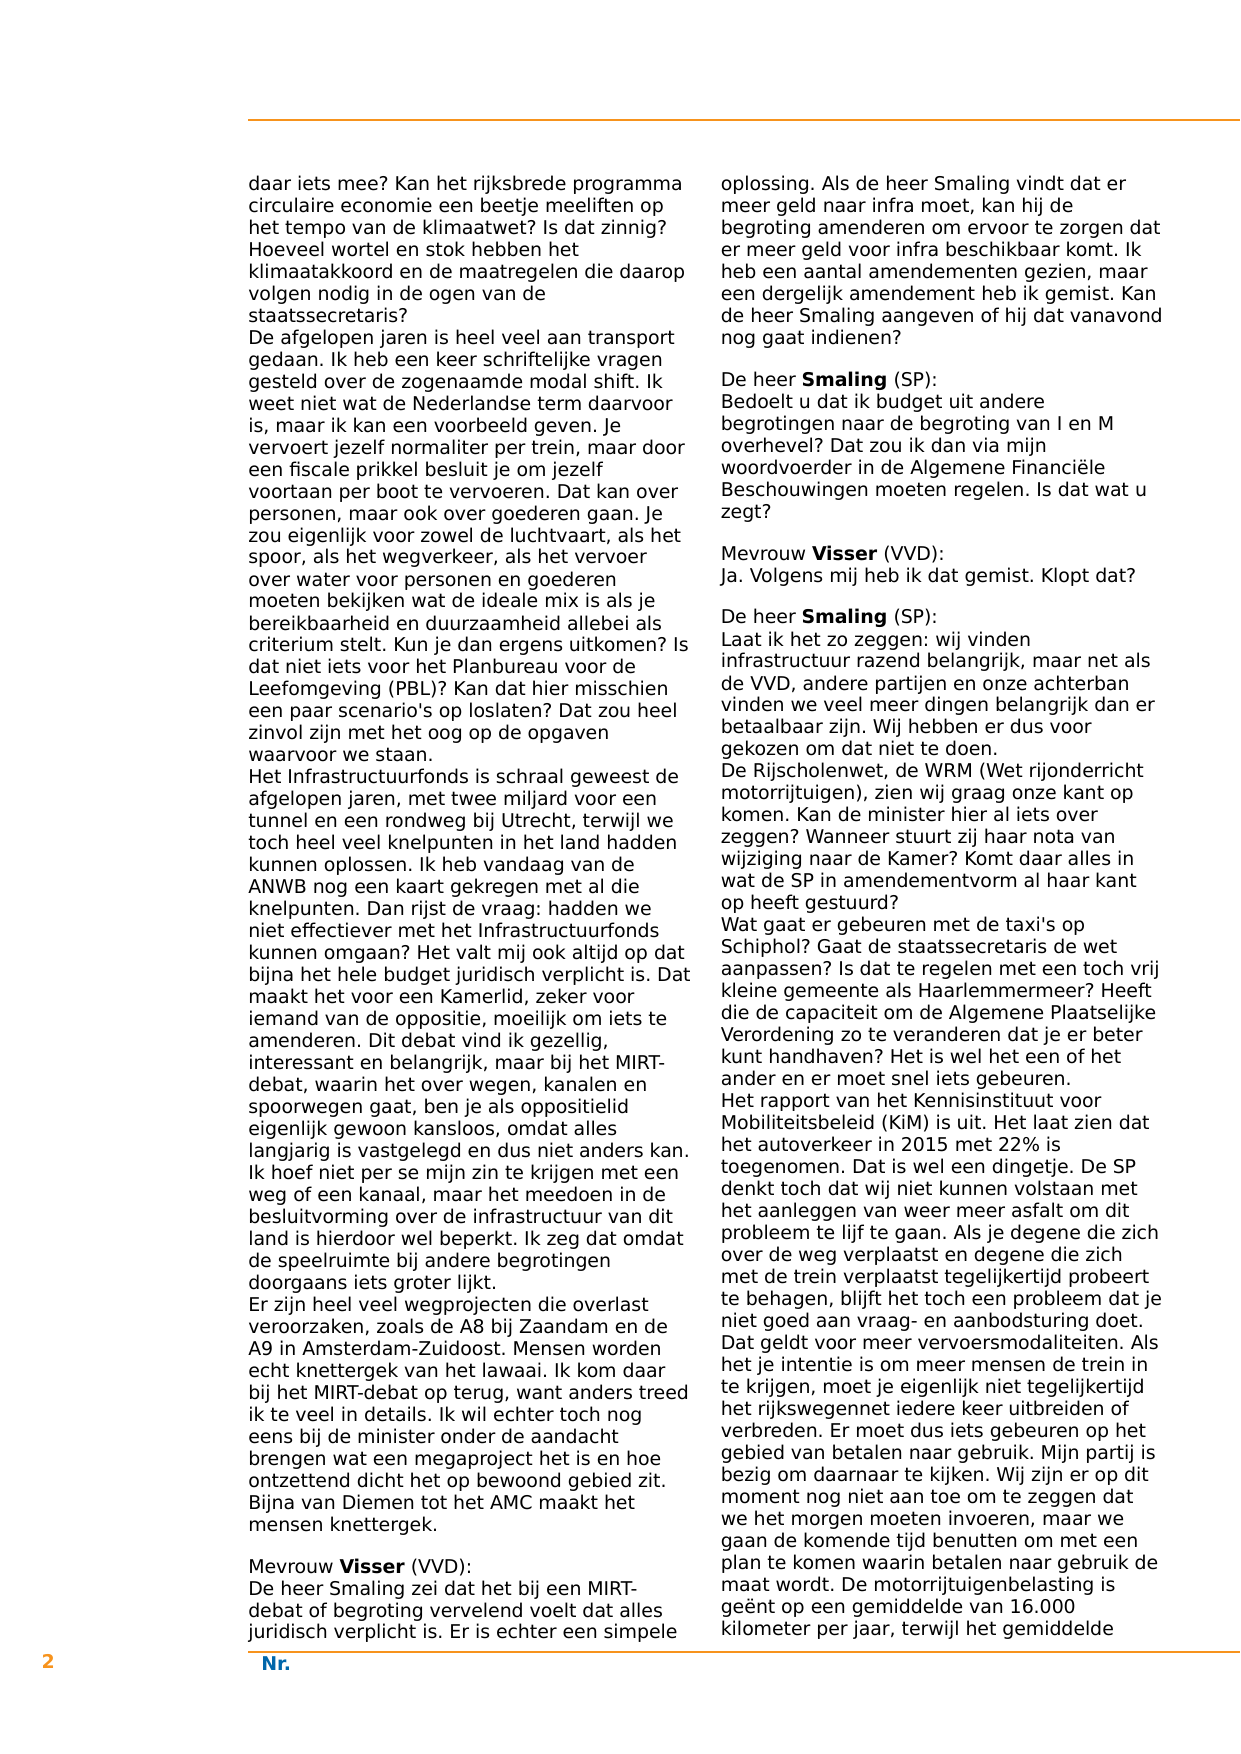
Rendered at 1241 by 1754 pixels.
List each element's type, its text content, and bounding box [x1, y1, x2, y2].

text Bedoelt u dat ik budget uit andere begrotingen naar de begroting van I en M overhevel? Dat zou ik dan via mijn woordvoerder in de Algemene Financiële Beschouwingen moeten regelen. Is dat wat u zegt? [721, 391, 1163, 522]
text Mevrouw Visser (VVD): [721, 542, 1163, 564]
text Wat gaat er gebeuren met de taxi's op Schiphol? Gaat de staatssecretaris de wet aanpassen? Is dat te regelen met een toch vrij kleine gemeente als Haarlemmermeer? Heeft die de capaciteit om de Algemene Plaatselijke Verordening zo te veranderen dat je er beter kunt handhaven? Het is wel het een of het ander en er moet snel iets gebeuren. [721, 914, 1163, 1090]
text Er zijn heel veel wegprojecten die overlast veroorzaken, zoals de A8 bij Zaandam en de A9 in Amsterdam-Zuidoost. Mensen worden echt knettergek van het lawaai. Ik kom daar bij het MIRT-debat op terug, want anders treed ik te veel in details. Ik wil echter toch nog eens bij de minister onder de aandacht brengen wat een megaproject het is en hoe ontzettend dicht het op bewoond gebied zit. Bijna van Diemen tot het AMC maakt het mensen knettergek. [248, 1294, 691, 1536]
text De heer Smaling (SP): [721, 369, 1163, 391]
text oplossing. Als de heer Smaling vindt dat er meer geld naar infra moet, kan hij de begroting amenderen om ervoor te zorgen dat er meer geld voor infra beschikbaar komt. Ik heb een aantal amendementen gezien, maar een dergelijk amendement heb ik gemist. Kan de heer Smaling aangeven of hij dat vanavond nog gaat indienen? [721, 173, 1163, 349]
text Mevrouw Visser (VVD): [248, 1556, 691, 1577]
text Ja. Volgens mij heb ik dat gemist. Klopt dat? [721, 564, 1163, 586]
text daar iets mee? Kan het rijksbrede programma circulaire economie een beetje meeliften op het tempo van de klimaatwet? Is dat zinnig? Hoeveel wortel en stok hebben het klimaatakkoord en de maatregelen die daarop volgen nodig in de ogen van de staatssecretaris? [248, 173, 691, 327]
text Het Infrastructuurfonds is schraal geweest de afgelopen jaren, met twee miljard voor een tunnel en een rondweg bij Utrecht, terwijl we toch heel veel knelpunten in het land hadden kunnen oplossen. Ik heb vandaag van de ANWB nog een kaart gekregen met al die knelpunten. Dan rijst de vraag: hadden we niet effectiever met het Infrastructuurfonds kunnen omgaan? Het valt mij ook altijd op dat bijna het hele budget juridisch verplicht is. Dat maakt het voor een Kamerlid, zeker voor iemand van de oppositie, moeilijk om iets te amenderen. Dit debat vind ik gezellig, interessant en belangrijk, maar bij het MIRT-debat, waarin het over wegen, kanalen en spoorwegen gaat, ben je als oppositielid eigenlijk gewoon kansloos, omdat alles langjarig is vastgelegd en dus niet anders kan. Ik hoef niet per se mijn zin te krijgen met een weg of een kanaal, maar het meedoen in de besluitvorming over de infrastructuur van dit land is hierdoor wel beperkt. Ik zeg dat omdat de speelruimte bij andere begrotingen doorgaans iets groter lijkt. [248, 766, 691, 1294]
text De Rijscholenwet, de WRM (Wet rijonderricht motorrijtuigen), zien wij graag onze kant op komen. Kan de minister hier al iets over zeggen? Wanneer stuurt zij haar nota van wijziging naar de Kamer? Komt daar alles in wat de SP in amendementvorm al haar kant op heeft gestuurd? [721, 760, 1163, 914]
text De afgelopen jaren is heel veel aan transport gedaan. Ik heb een keer schriftelijke vragen gesteld over de zogenaamde modal shift. Ik weet niet wat de Nederlandse term daarvoor is, maar ik kan een voorbeeld geven. Je vervoert jezelf normaliter per trein, maar door een fiscale prikkel besluit je om jezelf voortaan per boot te vervoeren. Dat kan over personen, maar ook over goederen gaan. Je zou eigenlijk voor zowel de luchtvaart, als het spoor, als het wegverkeer, als het vervoer over water voor personen en goederen moeten bekijken wat de ideale mix is als je bereikbaarheid en duurzaamheid allebei als criterium stelt. Kun je dan ergens uitkomen? Is dat niet iets voor het Planbureau voor de Leefomgeving (PBL)? Kan dat hier misschien een paar scenario's op loslaten? Dat zou heel zinvol zijn met het oog op de opgaven waarvoor we staan. [248, 327, 691, 766]
text Laat ik het zo zeggen: wij vinden infrastructuur razend belangrijk, maar net als de VVD, andere partijen en onze achterban vinden we veel meer dingen belangrijk dan er betaalbaar zijn. Wij hebben er dus voor gekozen om dat niet te doen. [721, 628, 1163, 760]
text Het rapport van het Kennisinstituut voor Mobiliteitsbeleid (KiM) is uit. Het laat zien dat het autoverkeer in 2015 met 22% is toegenomen. Dat is wel een dingetje. De SP denkt toch dat wij niet kunnen volstaan met het aanleggen van weer meer asfalt om dit probleem te lijf te gaan. Als je degene die zich over de weg verplaatst en degene die zich met de trein verplaatst tegelijkertijd probeert te behagen, blijft het toch een probleem dat je niet goed aan vraag- en aanbodsturing doet. Dat geldt voor meer vervoersmodaliteiten. Als het je intentie is om meer mensen de trein in te krijgen, moet je eigenlijk niet tegelijkertijd het rijkswegennet iedere keer uitbreiden of verbreden. Er moet dus iets gebeuren op het gebied van betalen naar gebruik. Mijn partij is bezig om daarnaar te kijken. Wij zijn er op dit moment nog niet aan toe om te zeggen dat we het morgen moeten invoeren, maar we gaan de komende tijd benutten om met een plan te komen waarin betalen naar gebruik de maat wordt. De motorrijtuigenbelasting is geënt op een gemiddelde van 16.000 kilometer per jaar, terwijl het gemiddelde [721, 1090, 1163, 1639]
text De heer Smaling zei dat het bij een MIRT-debat of begroting vervelend voelt dat alles juridisch verplicht is. Er is echter een simpele [248, 1577, 691, 1643]
text De heer Smaling (SP): [721, 606, 1163, 628]
